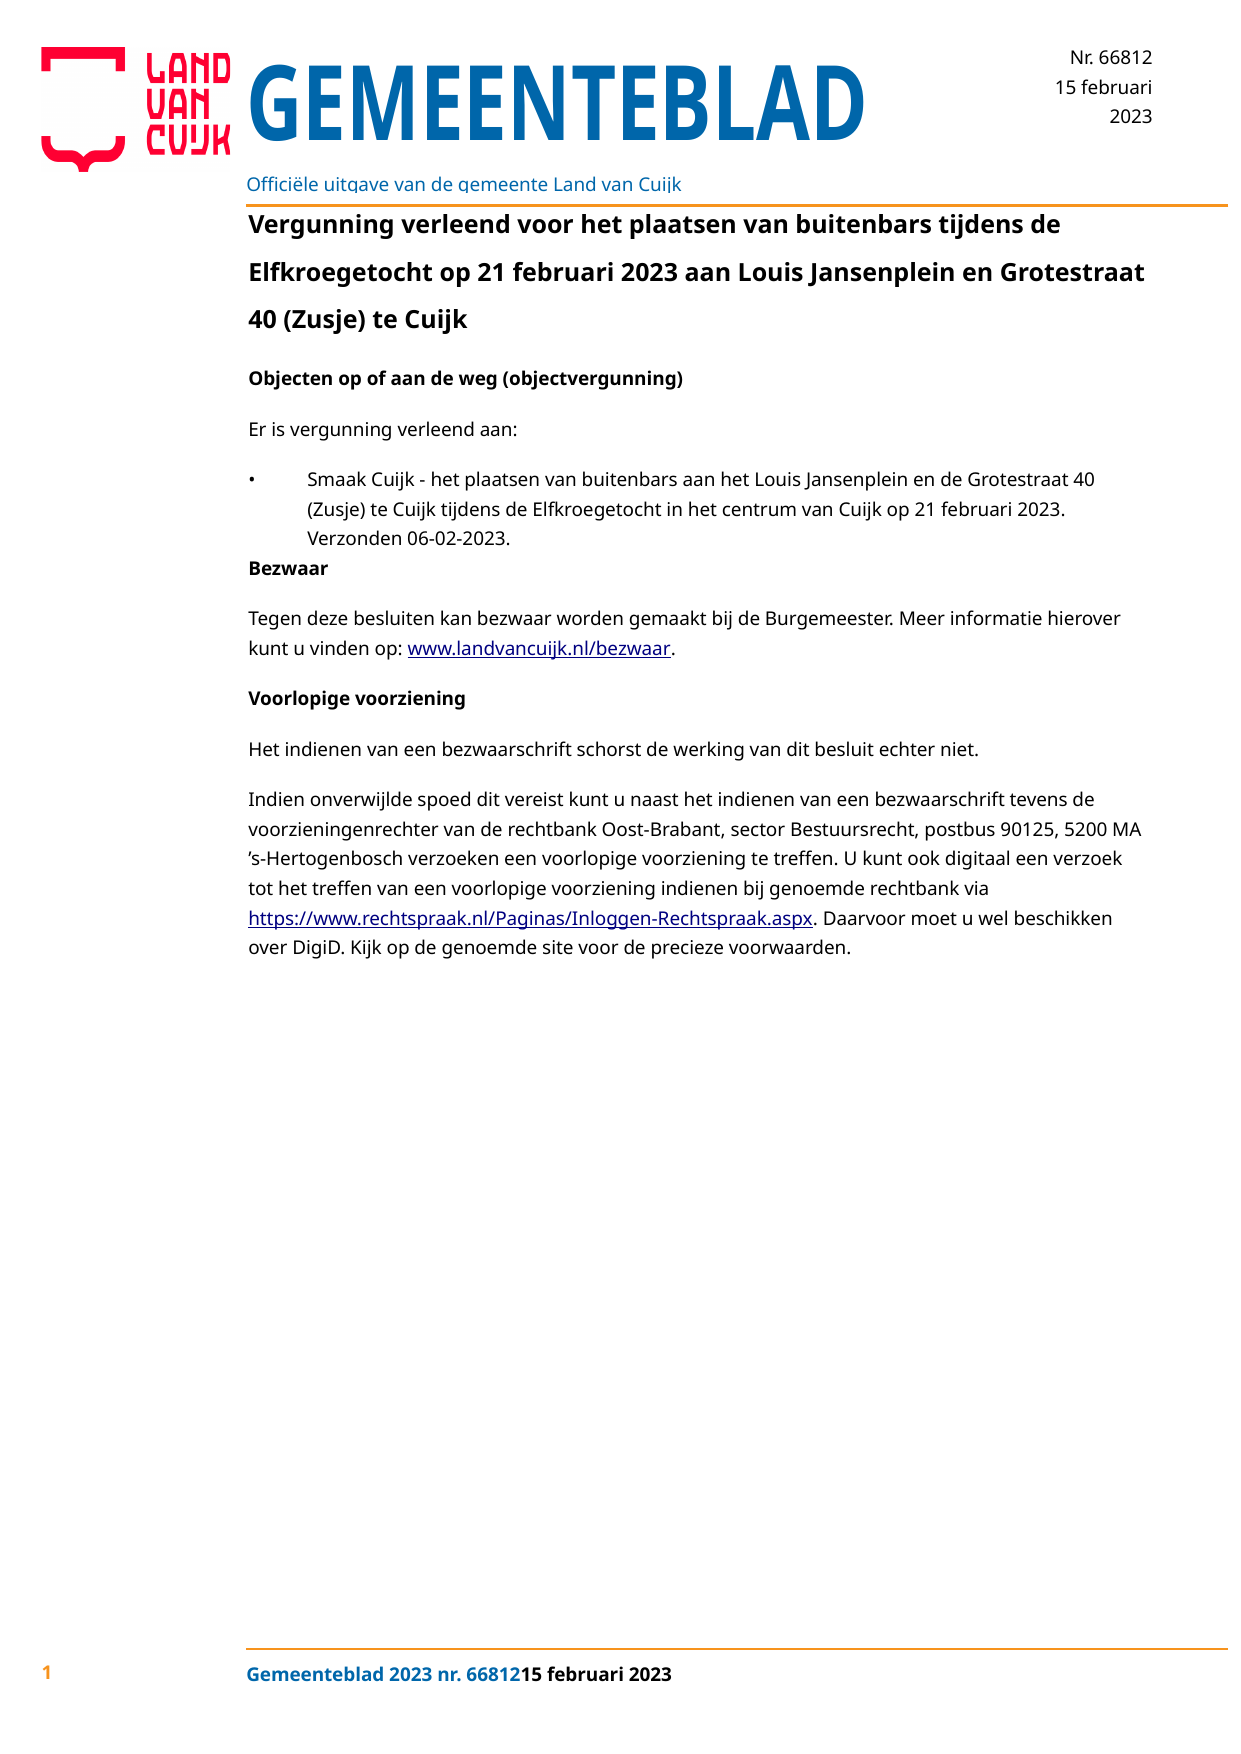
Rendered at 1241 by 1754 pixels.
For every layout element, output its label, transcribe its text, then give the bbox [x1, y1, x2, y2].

text Voorlopige voorziening [248, 686, 1152, 711]
picture [41, 47, 231, 172]
text Er is vergunning verleend aan: [248, 416, 1152, 442]
text Tegen deze besluiten kan bezwaar worden gemaakt bij de Burgemeester. Meer informatie hierover kunt u vinden op: www.landvancuijk.nl/bezwaar. [248, 606, 1152, 661]
text Bezwaar [248, 555, 1152, 581]
text Vergunning verleend voor het plaatsen van buitenbars tijdens de Elfkroegetocht op 21 februari 2023 aan Louis Jansenplein en Grotestraat 40 (Zusje) te Cuijk [248, 207, 1152, 336]
text Het indienen van een bezwaarschrift schorst de werking van dit besluit echter niet. [248, 736, 1152, 762]
list Smaak Cuijk - het plaatsen van buitenbars aan het Louis Jansenplein en de Grotestraat 40 (Zusje) te Cuijk tijdens de Elfkroegetocht in het centrum van Cuijk op 21 februari 2023. Verzonden 06-02-2023. [248, 466, 1152, 551]
text Objecten op of aan de weg (objectvergunning) [248, 366, 1152, 391]
text Indien onverwijlde spoed dit vereist kunt u naast het indienen van een bezwaarschrift tevens de voorzieningenrechter van de rechtbank Oost-Brabant, sector Bestuursrecht, postbus 90125, 5200 MA ’s-Hertogenbosch verzoeken een voorlopige voorziening te treffen. U kunt ook digitaal een verzoek tot het treffen van een voorlopige voorziening indienen bij genoemde rechtbank via https://www.rechtspraak.nl/Paginas/Inloggen-Rechtspraak.aspx. Daarvoor moet u wel beschikken over DigiD. Kijk op de genoemde site voor de precieze voorwaarden. [248, 786, 1152, 960]
